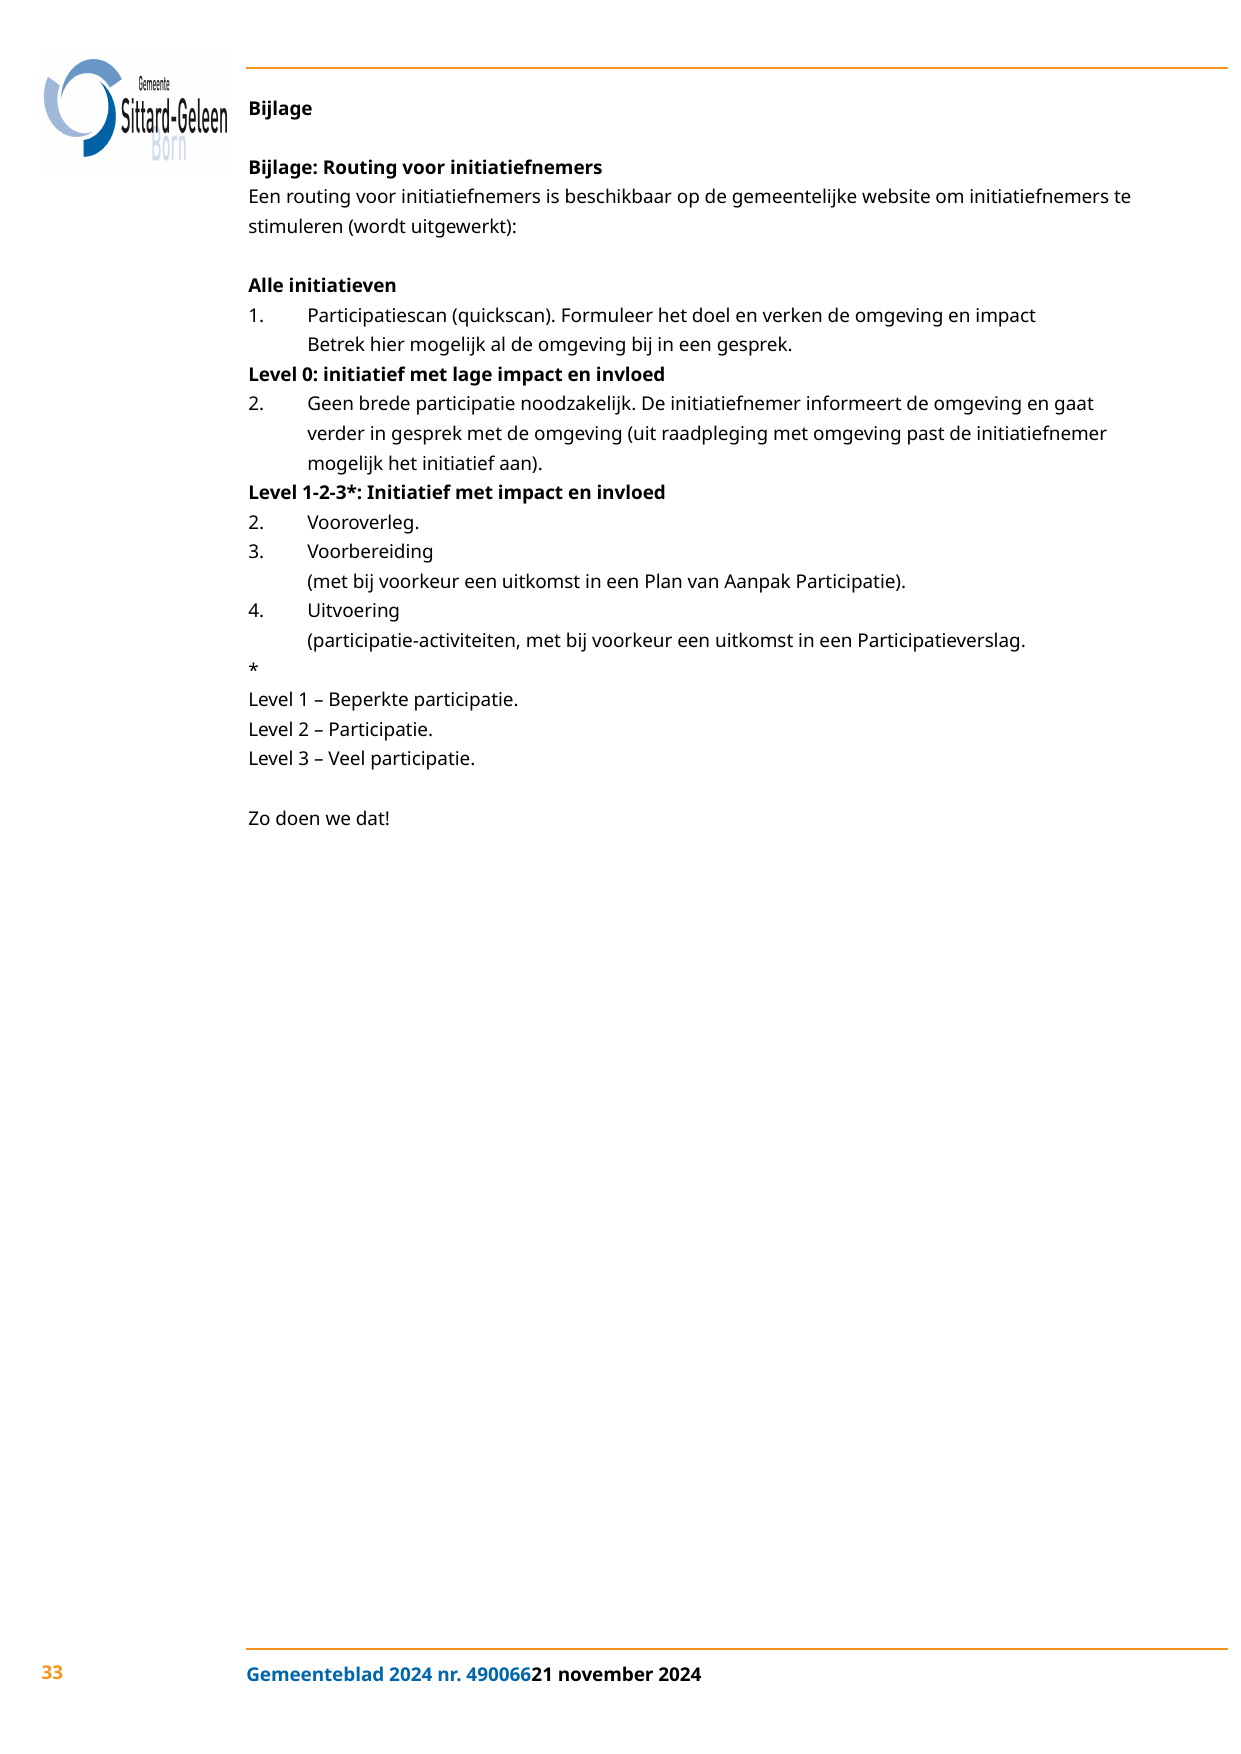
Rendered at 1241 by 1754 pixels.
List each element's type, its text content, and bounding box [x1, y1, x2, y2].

list Uitvoering [248, 598, 1152, 623]
text Level 2 – Participatie. [248, 716, 1152, 742]
text Alle initiatieven [248, 272, 1152, 298]
text Bijlage [248, 95, 1152, 121]
list (met bij voorkeur een uitkomst in een Plan van Aanpak Participatie). [248, 568, 1152, 594]
text Bijlage: Routing voor initiatiefnemers [248, 154, 1152, 180]
list Betrek hier mogelijk al de omgeving bij in een gesprek. [248, 331, 1152, 357]
text Zo doen we dat! [248, 805, 1152, 831]
text * [248, 657, 1152, 683]
text Level 3 – Veel participatie. [248, 746, 1152, 771]
text Level 1 – Beperkte participatie. [248, 686, 1152, 712]
list (participatie-activiteiten, met bij voorkeur een uitkomst in een Participatieverslag. [248, 627, 1152, 653]
list Geen brede participatie noodzakelijk. De initiatiefnemer informeert de omgeving en gaat verder in gesprek met de omgeving (uit raadpleging met omgeving past de initiatiefnemer mogelijk het initiatief aan). [248, 391, 1152, 476]
list Participatiescan (quickscan). Formuleer het doel en verken de omgeving en impact [248, 302, 1152, 328]
picture [41, 47, 231, 172]
list Vooroverleg. [248, 509, 1152, 535]
text Level 0: initiatief met lage impact en invloed [248, 361, 1152, 387]
text Level 1-2-3*: Initiatief met impact en invloed [248, 479, 1152, 505]
list Voorbereiding [248, 538, 1152, 564]
text Een routing voor initiatiefnemers is beschikbaar op de gemeentelijke website om initiatiefnemers te stimuleren (wordt uitgewerkt): [248, 183, 1152, 239]
